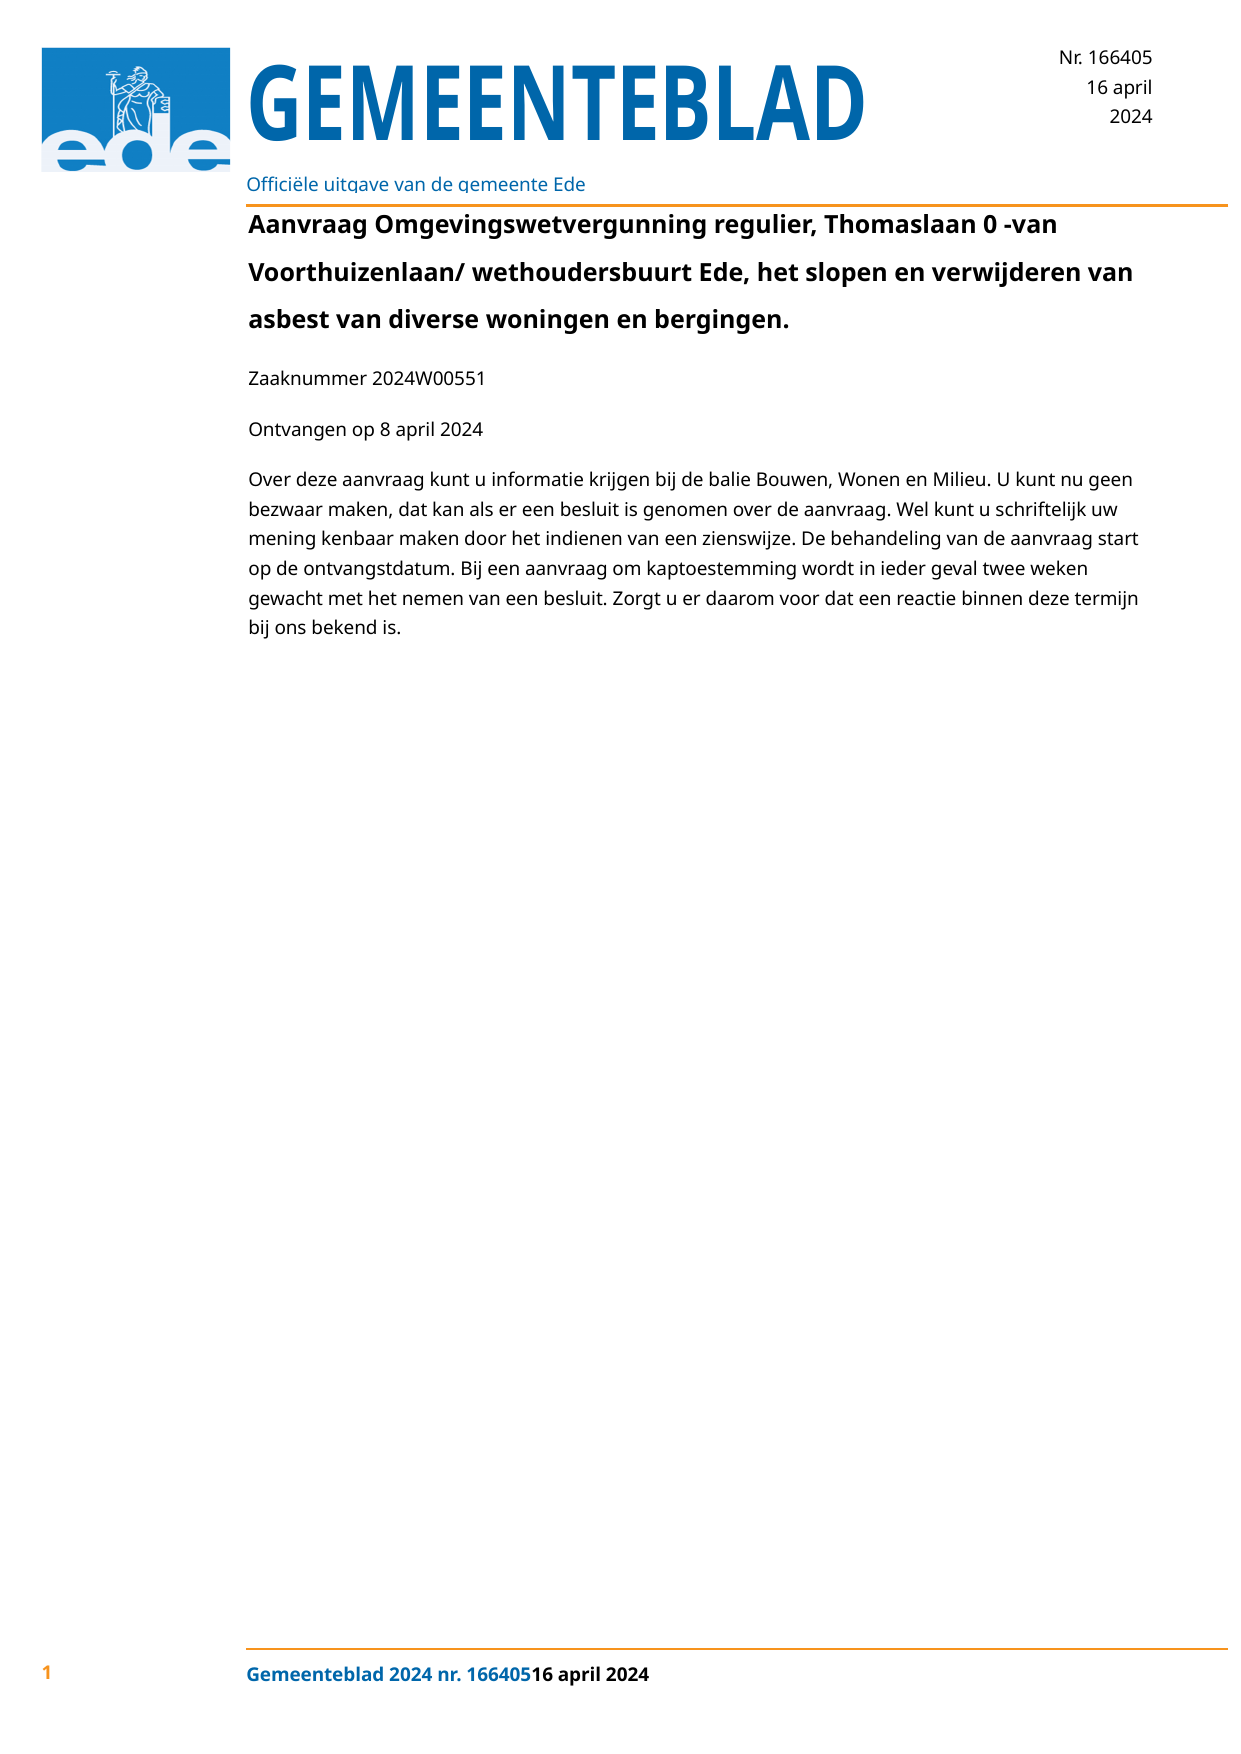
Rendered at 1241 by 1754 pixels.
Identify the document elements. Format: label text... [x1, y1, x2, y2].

text Zaaknummer 2024W00551 [248, 366, 1152, 391]
text Over deze aanvraag kunt u informatie krijgen bij de balie Bouwen, Wonen en Milieu. U kunt nu geen bezwaar maken, dat kan als er een besluit is genomen over de aanvraag. Wel kunt u schriftelijk uw mening kenbaar maken door het indienen van een zienswijze. De behandeling van de aanvraag start op de ontvangstdatum. Bij een aanvraag om kaptoestemming wordt in ieder geval twee weken gewacht met het nemen van een besluit. Zorgt u er daarom voor dat een reactie binnen deze termijn bij ons bekend is. [248, 466, 1152, 640]
picture [41, 47, 231, 172]
text Aanvraag Omgevingswetvergunning regulier, Thomaslaan 0 -van Voorthuizenlaan/ wethoudersbuurt Ede, het slopen en verwijderen van asbest van diverse woningen en bergingen. [248, 207, 1152, 336]
text Ontvangen op 8 april 2024 [248, 416, 1152, 442]
